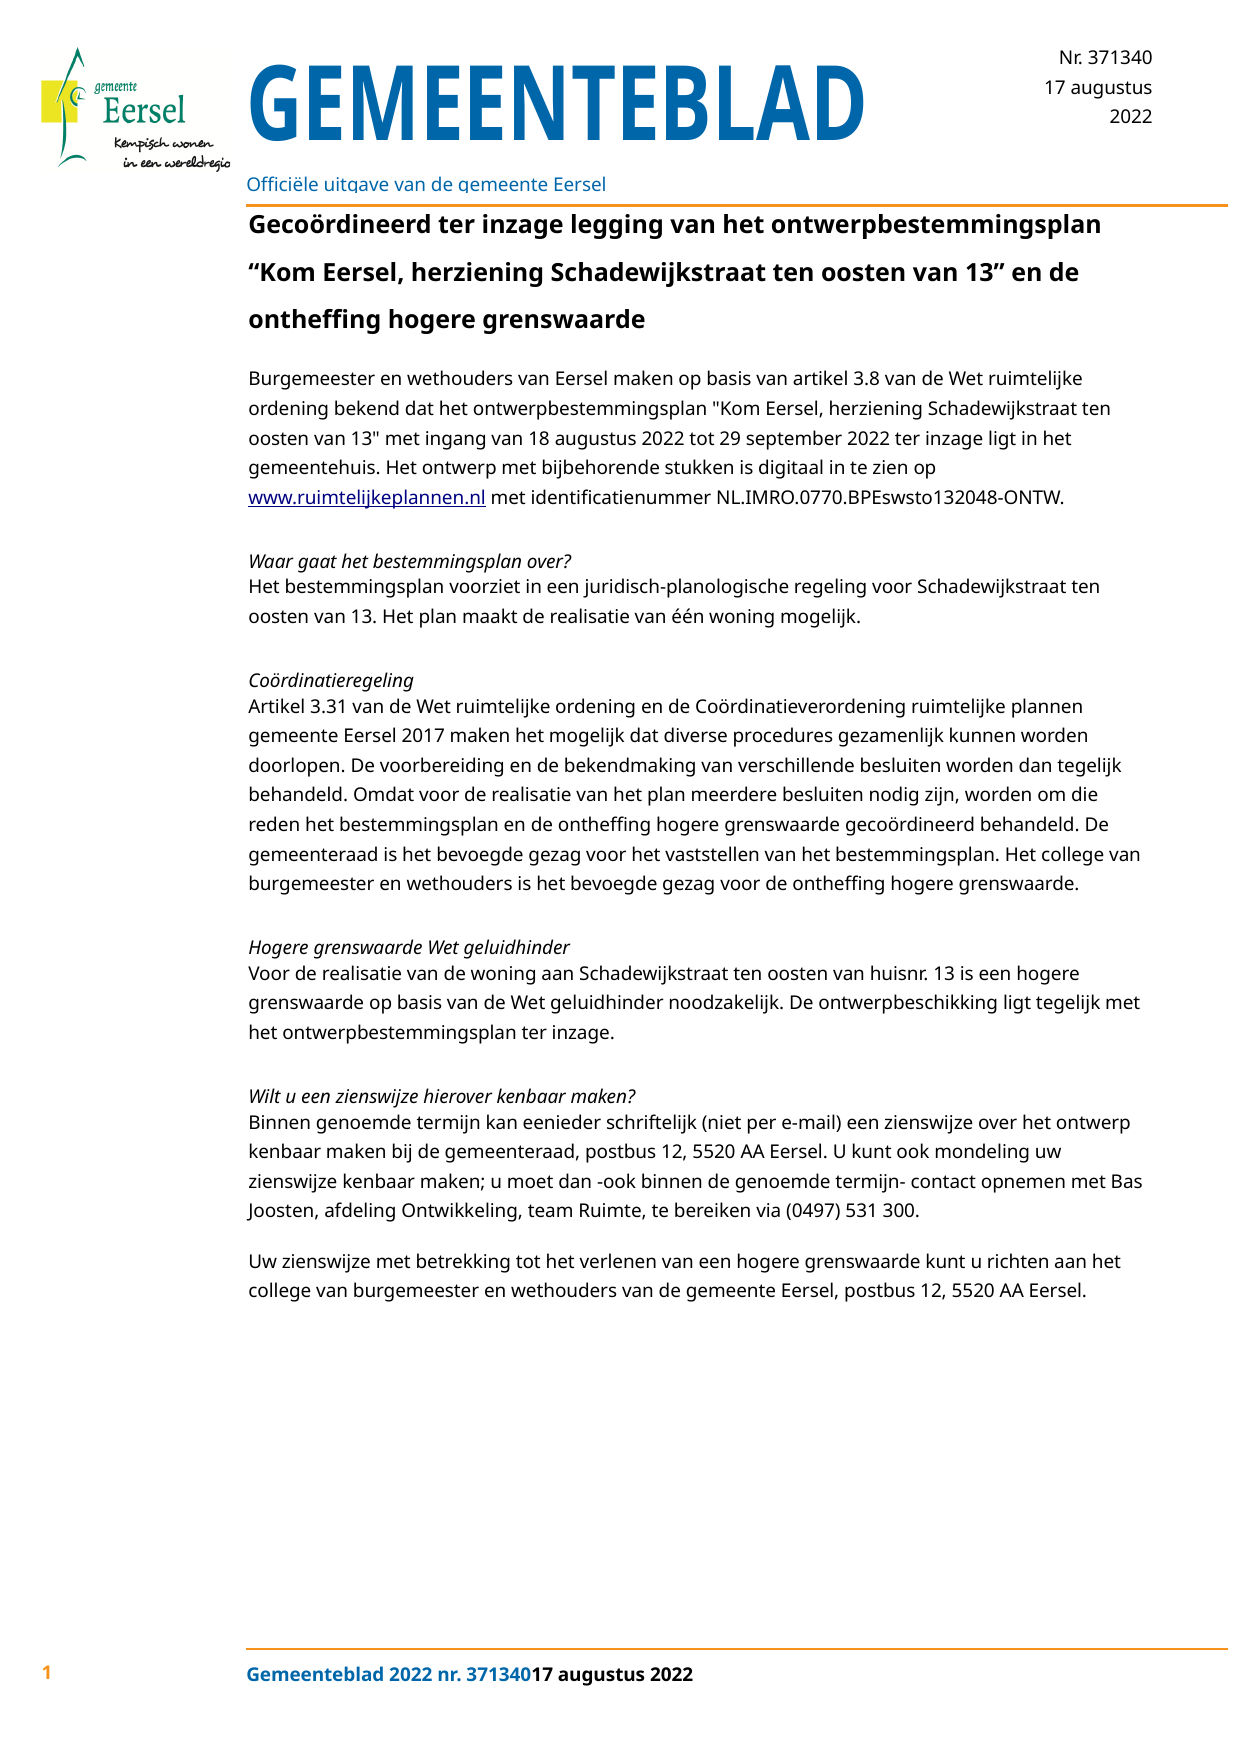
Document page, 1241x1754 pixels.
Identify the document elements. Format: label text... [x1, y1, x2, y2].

text Het bestemmingsplan voorziet in een juridisch-planologische regeling voor Schadewijkstraat ten oosten van 13. Het plan maakt de realisatie van één woning mogelijk. [248, 573, 1152, 629]
text Uw zienswijze met betrekking tot het verlenen van een hogere grenswaarde kunt u richten aan het college van burgemeester en wethouders van de gemeente Eersel, postbus 12, 5520 AA Eersel. [248, 1248, 1152, 1303]
text Binnen genoemde termijn kan eenieder schriftelijk (niet per e-mail) een zienswijze over het ontwerp kenbaar maken bij de gemeenteraad, postbus 12, 5520 AA Eersel. U kunt ook mondeling uw zienswijze kenbaar maken; u moet dan -ook binnen de genoemde termijn- contact opnemen met Bas Joosten, afdeling Ontwikkeling, team Ruimte, te bereiken via (0497) 531 300. [248, 1109, 1152, 1223]
text Artikel 3.31 van de Wet ruimtelijke ordening en de Coördinatieverordening ruimtelijke plannen gemeente Eersel 2017 maken het mogelijk dat diverse procedures gezamenlijk kunnen worden doorlopen. De voorbereiding en de bekendmaking van verschillende besluiten worden dan tegelijk behandeld. Omdat voor de realisatie van het plan meerdere besluiten nodig zijn, worden om die reden het bestemmingsplan en de ontheffing hogere grenswaarde gecoördineerd behandeld. De gemeenteraad is het bevoegde gezag voor het vaststellen van het bestemmingsplan. Het college van burgemeester en wethouders is het bevoegde gezag voor de ontheffing hogere grenswaarde. [248, 693, 1152, 896]
picture [41, 47, 231, 172]
text Voor de realisatie van de woning aan Schadewijkstraat ten oosten van huisnr. 13 is een hogere grenswaarde op basis van de Wet geluidhinder noodzakelijk. De ontwerpbeschikking ligt tegelijk met het ontwerpbestemmingsplan ter inzage. [248, 960, 1152, 1045]
text Burgemeester en wethouders van Eersel maken op basis van artikel 3.8 van de Wet ruimtelijke ordening bekend dat het ontwerpbestemmingsplan "Kom Eersel, herziening Schadewijkstraat ten oosten van 13" met ingang van 18 augustus 2022 tot 29 september 2022 ter inzage ligt in het gemeentehuis. Het ontwerp met bijbehorende stukken is digitaal in te zien op www.ruimtelijkeplannen.nl met identificatienummer NL.IMRO.0770.BPEswsto132048-ONTW. [248, 366, 1152, 509]
text Gecoördineerd ter inzage legging van het ontwerpbestemmingsplan “Kom Eersel, herziening Schadewijkstraat ten oosten van 13” en de ontheffing hogere grenswaarde [248, 207, 1152, 336]
text Waar gaat het bestemmingsplan over? [248, 548, 1152, 573]
text Coördinatieregeling [248, 667, 1152, 693]
text Hogere grenswaarde Wet geluidhinder [248, 934, 1152, 960]
text Wilt u een zienswijze hierover kenbaar maken? [248, 1083, 1152, 1109]
